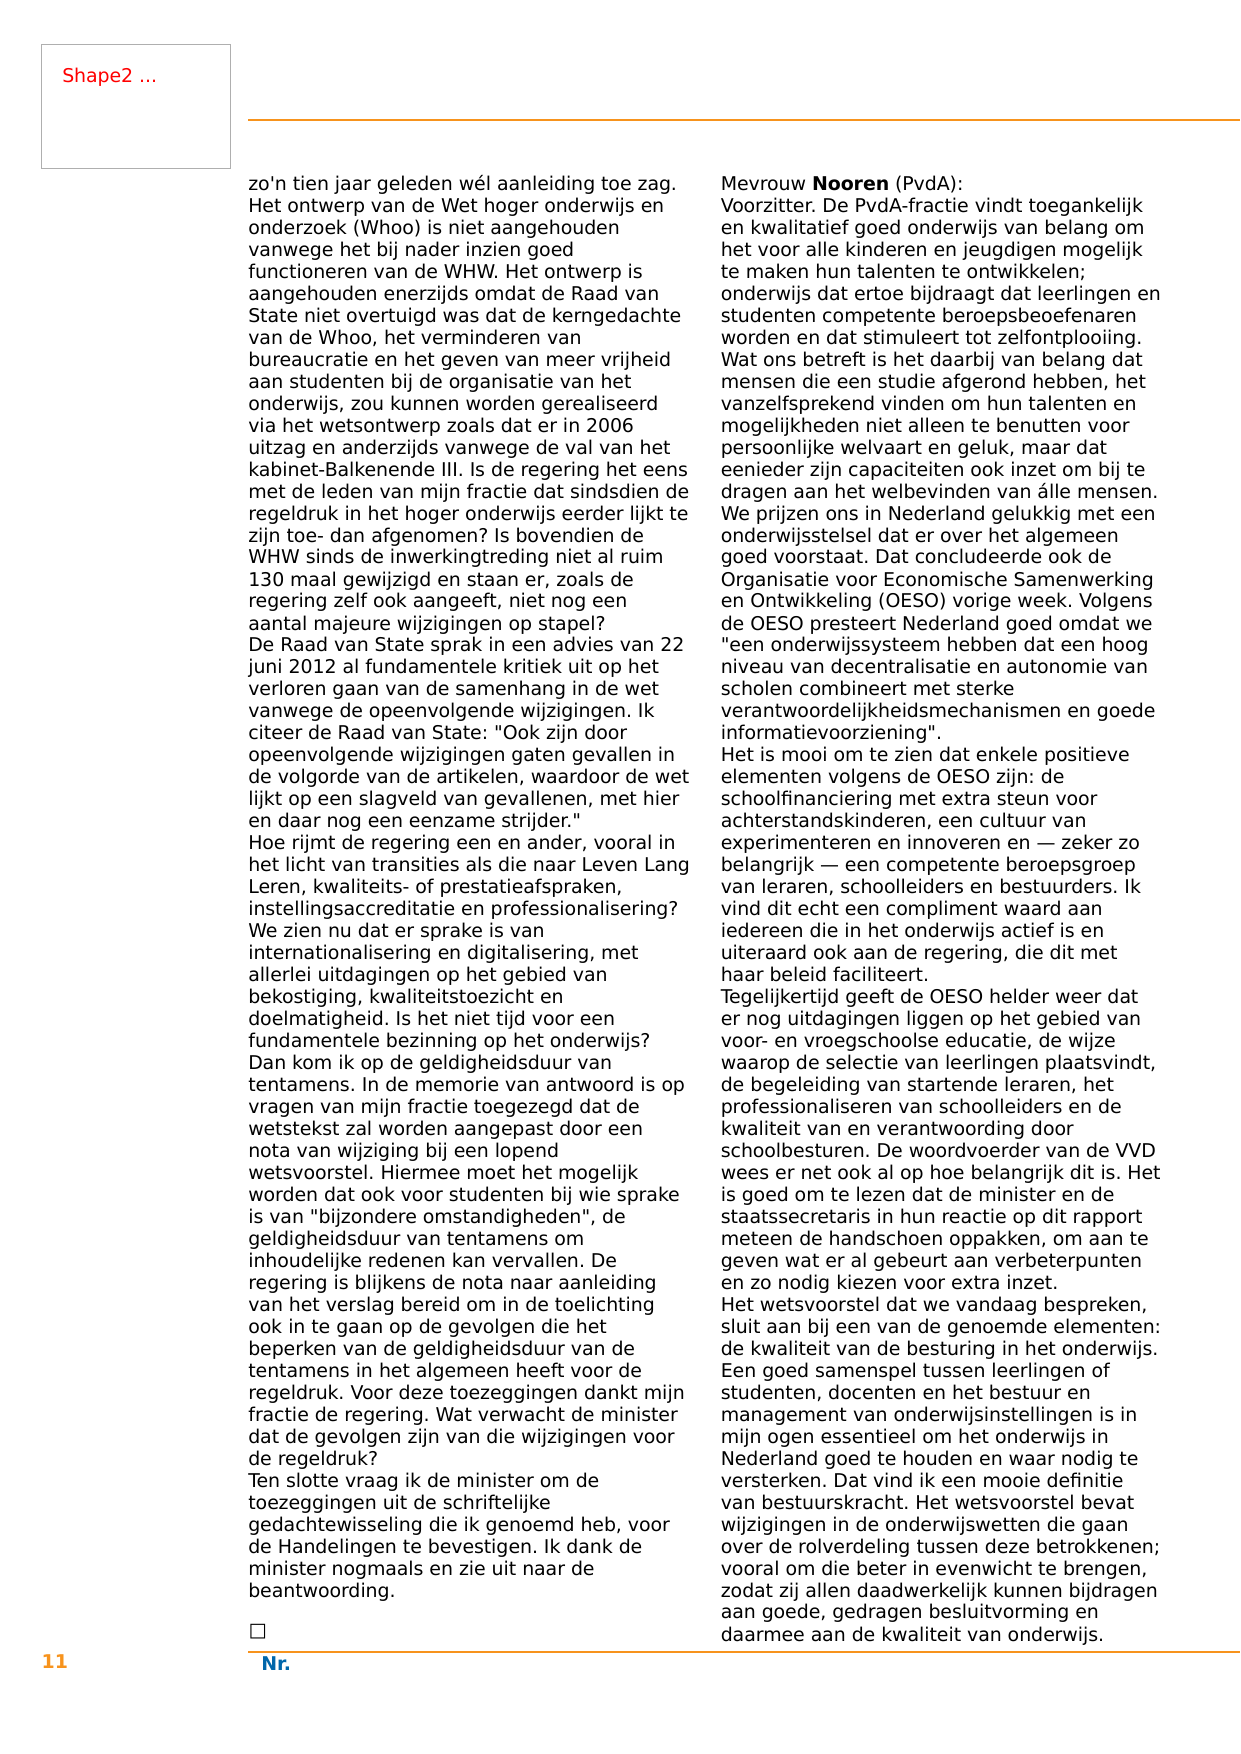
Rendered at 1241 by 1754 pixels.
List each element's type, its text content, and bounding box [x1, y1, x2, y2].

text Tegelijkertijd geeft de OESO helder weer dat er nog uitdagingen liggen op het gebied van voor- en vroegschoolse educatie, de wijze waarop de selectie van leerlingen plaatsvindt, de begeleiding van startende leraren, het professionaliseren van schoolleiders en de kwaliteit van en verantwoording door schoolbesturen. De woordvoerder van de VVD wees er net ook al op hoe belangrijk dit is. Het is goed om te lezen dat de minister en de staatssecretaris in hun reactie op dit rapport meteen de handschoen oppakken, om aan te geven wat er al gebeurt aan verbeterpunten en zo nodig kiezen voor extra inzet. [721, 986, 1163, 1294]
text zo'n tien jaar geleden wél aanleiding toe zag. Het ontwerp van de Wet hoger onderwijs en onderzoek (Whoo) is niet aangehouden vanwege het bij nader inzien goed functioneren van de WHW. Het ontwerp is aangehouden enerzijds omdat de Raad van State niet overtuigd was dat de kerngedachte van de Whoo, het verminderen van bureaucratie en het geven van meer vrijheid aan studenten bij de organisatie van het onderwijs, zou kunnen worden gerealiseerd via het wetsontwerp zoals dat er in 2006 uitzag en anderzijds vanwege de val van het kabinet-Balkenende III. Is de regering het eens met de leden van mijn fractie dat sindsdien de regeldruk in het hoger onderwijs eerder lijkt te zijn toe- dan afgenomen? Is bovendien de WHW sinds de inwerkingtreding niet al ruim 130 maal gewijzigd en staan er, zoals de regering zelf ook aangeeft, niet nog een aantal majeure wijzigingen op stapel? [248, 173, 691, 634]
text We prijzen ons in Nederland gelukkig met een onderwijsstelsel dat er over het algemeen goed voorstaat. Dat concludeerde ook de Organisatie voor Economische Samenwerking en Ontwikkeling (OESO) vorige week. Volgens de OESO presteert Nederland goed omdat we "een onderwijssysteem hebben dat een hoog niveau van decentralisatie en autonomie van scholen combineert met sterke verantwoordelijkheidsmechanismen en goede informatievoorziening". [721, 502, 1163, 744]
text Hoe rijmt de regering een en ander, vooral in het licht van transities als die naar Leven Lang Leren, kwaliteits- of prestatieafspraken, instellingsaccreditatie en professionalisering? We zien nu dat er sprake is van internationalisering en digitalisering, met allerlei uitdagingen op het gebied van bekostiging, kwaliteitstoezicht en doelmatigheid. Is het niet tijd voor een fundamentele bezinning op het onderwijs? [248, 832, 691, 1052]
text Mevrouw Nooren (PvdA): [721, 173, 1163, 195]
text Voorzitter. De PvdA-fractie vindt toegankelijk en kwalitatief goed onderwijs van belang om het voor alle kinderen en jeugdigen mogelijk te maken hun talenten te ontwikkelen; onderwijs dat ertoe bijdraagt dat leerlingen en studenten competente beroepsbeoefenaren worden en dat stimuleert tot zelfontplooiing. Wat ons betreft is het daarbij van belang dat mensen die een studie afgerond hebben, het vanzelfsprekend vinden om hun talenten en mogelijkheden niet alleen te benutten voor persoonlijke welvaart en geluk, maar dat eenieder zijn capaciteiten ook inzet om bij te dragen aan het welbevinden van álle mensen. [721, 195, 1163, 502]
text Ten slotte vraag ik de minister om de toezeggingen uit de schriftelijke gedachtewisseling die ik genoemd heb, voor de Handelingen te bevestigen. Ik dank de minister nogmaals en zie uit naar de beantwoording. [248, 1469, 691, 1601]
text ⬜ [248, 1621, 691, 1643]
text Het is mooi om te zien dat enkele positieve elementen volgens de OESO zijn: de schoolfinanciering met extra steun voor achterstandskinderen, een cultuur van experimenteren en innoveren en — zeker zo belangrijk — een competente beroepsgroep van leraren, schoolleiders en bestuurders. Ik vind dit echt een compliment waard aan iedereen die in het onderwijs actief is en uiteraard ook aan de regering, die dit met haar beleid faciliteert. [721, 744, 1163, 986]
text Het wetsvoorstel dat we vandaag bespreken, sluit aan bij een van de genoemde elementen: de kwaliteit van de besturing in het onderwijs. Een goed samenspel tussen leerlingen of studenten, docenten en het bestuur en management van onderwijsinstellingen is in mijn ogen essentieel om het onderwijs in Nederland goed te houden en waar nodig te versterken. Dat vind ik een mooie definitie van bestuurskracht. Het wetsvoorstel bevat wijzigingen in de onderwijswetten die gaan over de rolverdeling tussen deze betrokkenen; vooral om die beter in evenwicht te brengen, zodat zij allen daadwerkelijk kunnen bijdragen aan goede, gedragen besluitvorming en daarmee aan de kwaliteit van onderwijs. [721, 1294, 1163, 1645]
text Dan kom ik op de geldigheidsduur van tentamens. In de memorie van antwoord is op vragen van mijn fractie toegezegd dat de wetstekst zal worden aangepast door een nota van wijziging bij een lopend wetsvoorstel. Hiermee moet het mogelijk worden dat ook voor studenten bij wie sprake is van "bijzondere omstandigheden", de geldigheidsduur van tentamens om inhoudelijke redenen kan vervallen. De regering is blijkens de nota naar aanleiding van het verslag bereid om in de toelichting ook in te gaan op de gevolgen die het beperken van de geldigheidsduur van de tentamens in het algemeen heeft voor de regeldruk. Voor deze toezeggingen dankt mijn fractie de regering. Wat verwacht de minister dat de gevolgen zijn van die wijzigingen voor de regeldruk? [248, 1052, 691, 1469]
text De Raad van State sprak in een advies van 22 juni 2012 al fundamentele kritiek uit op het verloren gaan van de samenhang in de wet vanwege de opeenvolgende wijzigingen. Ik citeer de Raad van State: "Ook zijn door opeenvolgende wijzigingen gaten gevallen in de volgorde van de artikelen, waardoor de wet lijkt op een slagveld van gevallenen, met hier en daar nog een eenzame strijder." [248, 634, 691, 832]
